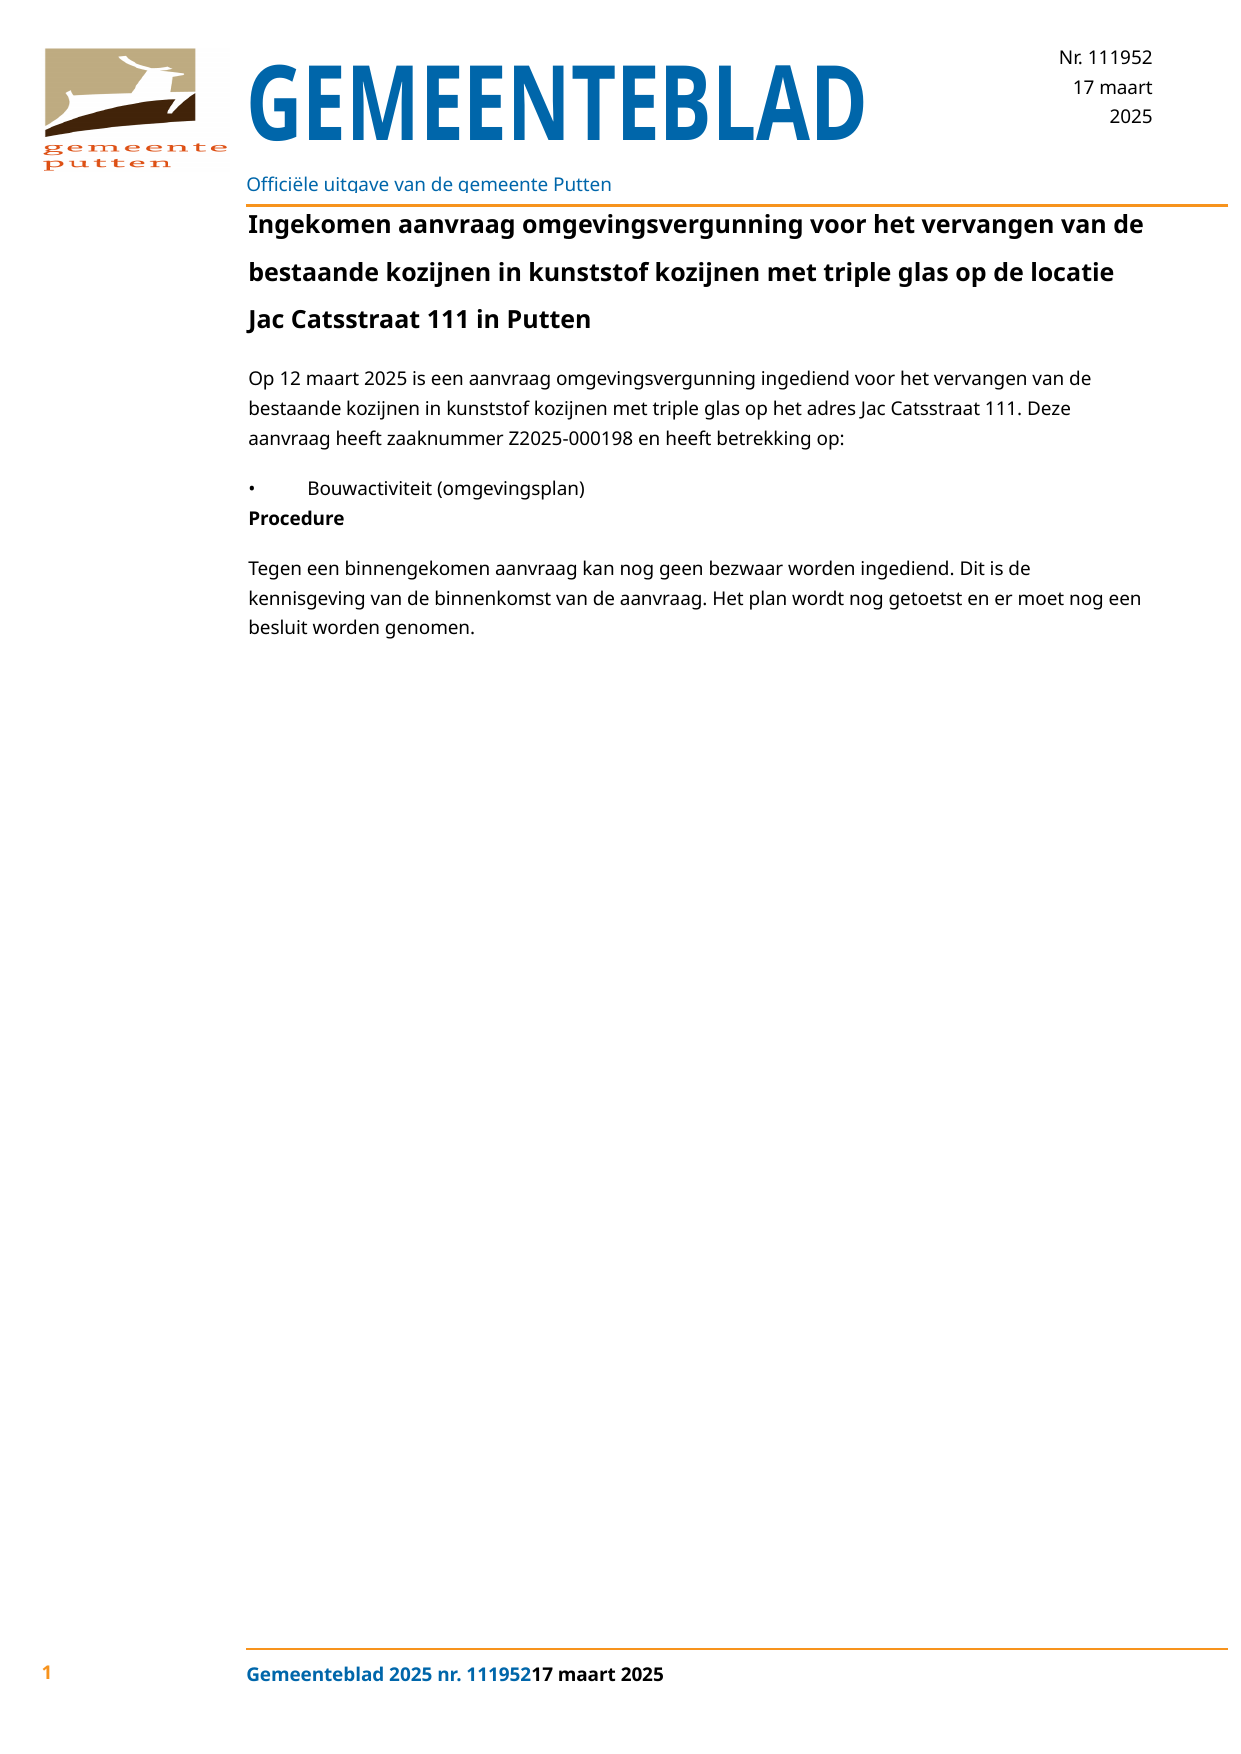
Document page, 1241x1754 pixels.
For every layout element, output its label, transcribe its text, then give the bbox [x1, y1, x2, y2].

text Procedure [248, 505, 1152, 530]
text Tegen een binnengekomen aanvraag kan nog geen bezwaar worden ingediend. Dit is de kennisgeving van de binnenkomst van de aanvraag. Het plan wordt nog getoetst en er moet nog een besluit worden genomen. [248, 555, 1152, 640]
text Ingekomen aanvraag omgevingsvergunning voor het vervangen van de bestaande kozijnen in kunststof kozijnen met triple glas op de locatie Jac Catsstraat 111 in Putten [248, 207, 1152, 336]
text Op 12 maart 2025 is een aanvraag omgevingsvergunning ingediend voor het vervangen van de bestaande kozijnen in kunststof kozijnen met triple glas op het adres Jac Catsstraat 111. Deze aanvraag heeft zaaknummer Z2025-000198 en heeft betrekking op: [248, 366, 1152, 450]
picture [41, 47, 231, 172]
list Bouwactiviteit (omgevingsplan) [248, 475, 1152, 501]
